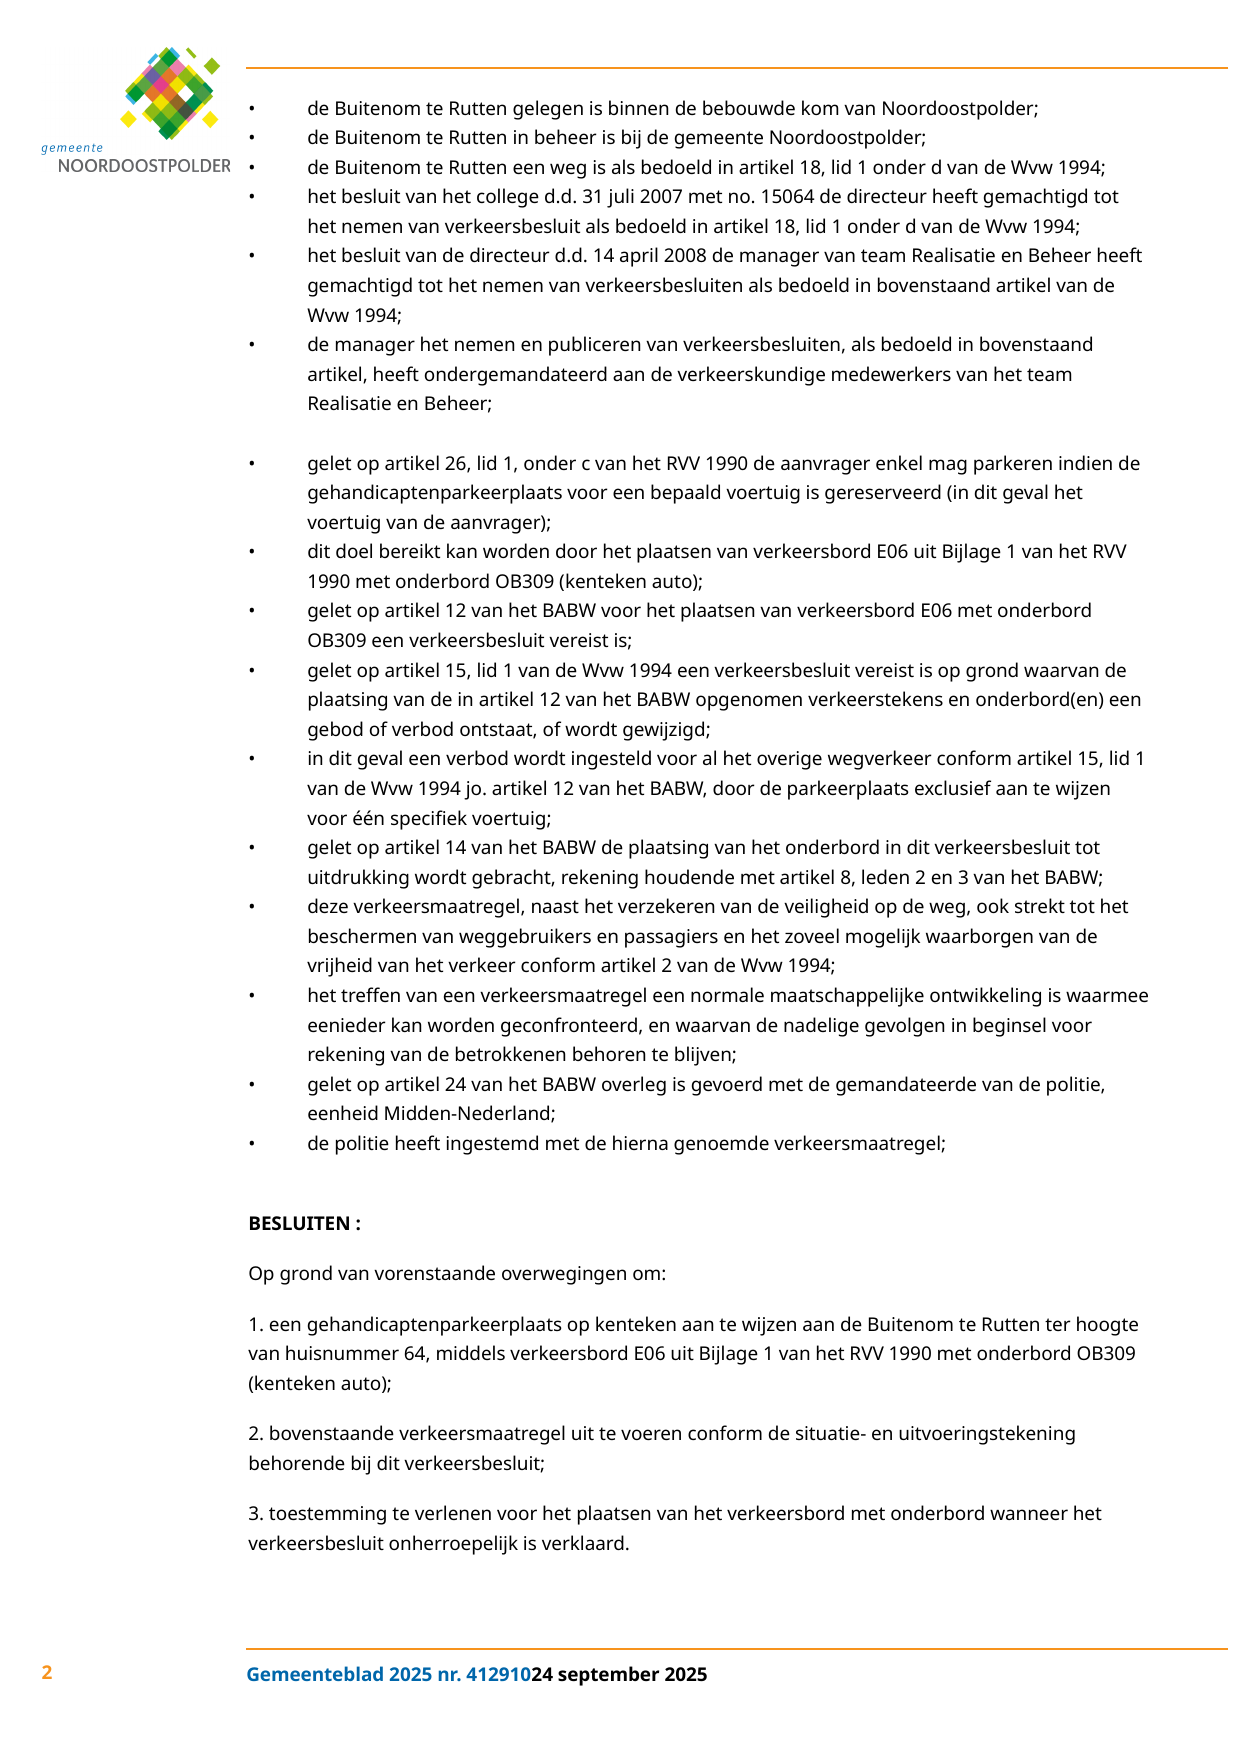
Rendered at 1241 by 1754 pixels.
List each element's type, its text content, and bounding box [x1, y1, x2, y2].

list gelet op artikel 24 van het BABW overleg is gevoerd met de gemandateerde van de politie, eenheid Midden-Nederland; [248, 1071, 1152, 1126]
list de manager het nemen en publiceren van verkeersbesluiten, als bedoeld in bovenstaand artikel, heeft ondergemandateerd aan de verkeerskundige medewerkers van het team Realisatie en Beheer; [248, 331, 1152, 416]
list gelet op artikel 26, lid 1, onder c van het RVV 1990 de aanvrager enkel mag parkeren indien de gehandicaptenparkeerplaats voor een bepaald voertuig is gereserveerd (in dit geval het voertuig van de aanvrager); [248, 450, 1152, 535]
text BESLUITEN : [248, 1210, 1152, 1236]
list dit doel bereikt kan worden door het plaatsen van verkeersbord E06 uit Bijlage 1 van het RVV 1990 met onderbord OB309 (kenteken auto); [248, 538, 1152, 594]
text Op grond van vorenstaande overwegingen om: [248, 1261, 1152, 1286]
text 3. toestemming te verlenen voor het plaatsen van het verkeersbord met onderbord wanneer het verkeersbesluit onherroepelijk is verklaard. [248, 1501, 1152, 1556]
list het besluit van het college d.d. 31 juli 2007 met no. 15064 de directeur heeft gemachtigd tot het nemen van verkeersbesluit als bedoeld in artikel 18, lid 1 onder d van de Wvw 1994; [248, 183, 1152, 239]
list de Buitenom te Rutten een weg is als bedoeld in artikel 18, lid 1 onder d van de Wvw 1994; [248, 154, 1152, 180]
list het besluit van de directeur d.d. 14 april 2008 de manager van team Realisatie en Beheer heeft gemachtigd tot het nemen van verkeersbesluiten als bedoeld in bovenstaand artikel van de Wvw 1994; [248, 243, 1152, 328]
list de Buitenom te Rutten in beheer is bij de gemeente Noordoostpolder; [248, 124, 1152, 150]
list gelet op artikel 14 van het BABW de plaatsing van het onderbord in dit verkeersbesluit tot uitdrukking wordt gebracht, rekening houdende met artikel 8, leden 2 en 3 van het BABW; [248, 834, 1152, 890]
list het treffen van een verkeersmaatregel een normale maatschappelijke ontwikkeling is waarmee eenieder kan worden geconfronteerd, en waarvan de nadelige gevolgen in beginsel voor rekening van de betrokkenen behoren te blijven; [248, 982, 1152, 1067]
list gelet op artikel 15, lid 1 van de Wvw 1994 een verkeersbesluit vereist is op grond waarvan de plaatsing van de in artikel 12 van het BABW opgenomen verkeerstekens en onderbord(en) een gebod of verbod ontstaat, of wordt gewijzigd; [248, 657, 1152, 742]
list gelet op artikel 12 van het BABW voor het plaatsen van verkeersbord E06 met onderbord OB309 een verkeersbesluit vereist is; [248, 598, 1152, 653]
text 1. een gehandicaptenparkeerplaats op kenteken aan te wijzen aan de Buitenom te Rutten ter hoogte van huisnummer 64, middels verkeersbord E06 uit Bijlage 1 van het RVV 1990 met onderbord OB309 (kenteken auto); [248, 1311, 1152, 1396]
text 2. bovenstaande verkeersmaatregel uit te voeren conform de situatie- en uitvoeringstekening behorende bij dit verkeersbesluit; [248, 1421, 1152, 1476]
picture [41, 47, 231, 172]
list de politie heeft ingestemd met de hierna genoemde verkeersmaatregel; [248, 1130, 1152, 1156]
list in dit geval een verbod wordt ingesteld voor al het overige wegverkeer conform artikel 15, lid 1 van de Wvw 1994 jo. artikel 12 van het BABW, door de parkeerplaats exclusief aan te wijzen voor één specifiek voertuig; [248, 746, 1152, 831]
list deze verkeersmaatregel, naast het verzekeren van de veiligheid op de weg, ook strekt tot het beschermen van weggebruikers en passagiers en het zoveel mogelijk waarborgen van de vrijheid van het verkeer conform artikel 2 van de Wvw 1994; [248, 893, 1152, 978]
list de Buitenom te Rutten gelegen is binnen de bebouwde kom van Noordoostpolder; [248, 95, 1152, 121]
